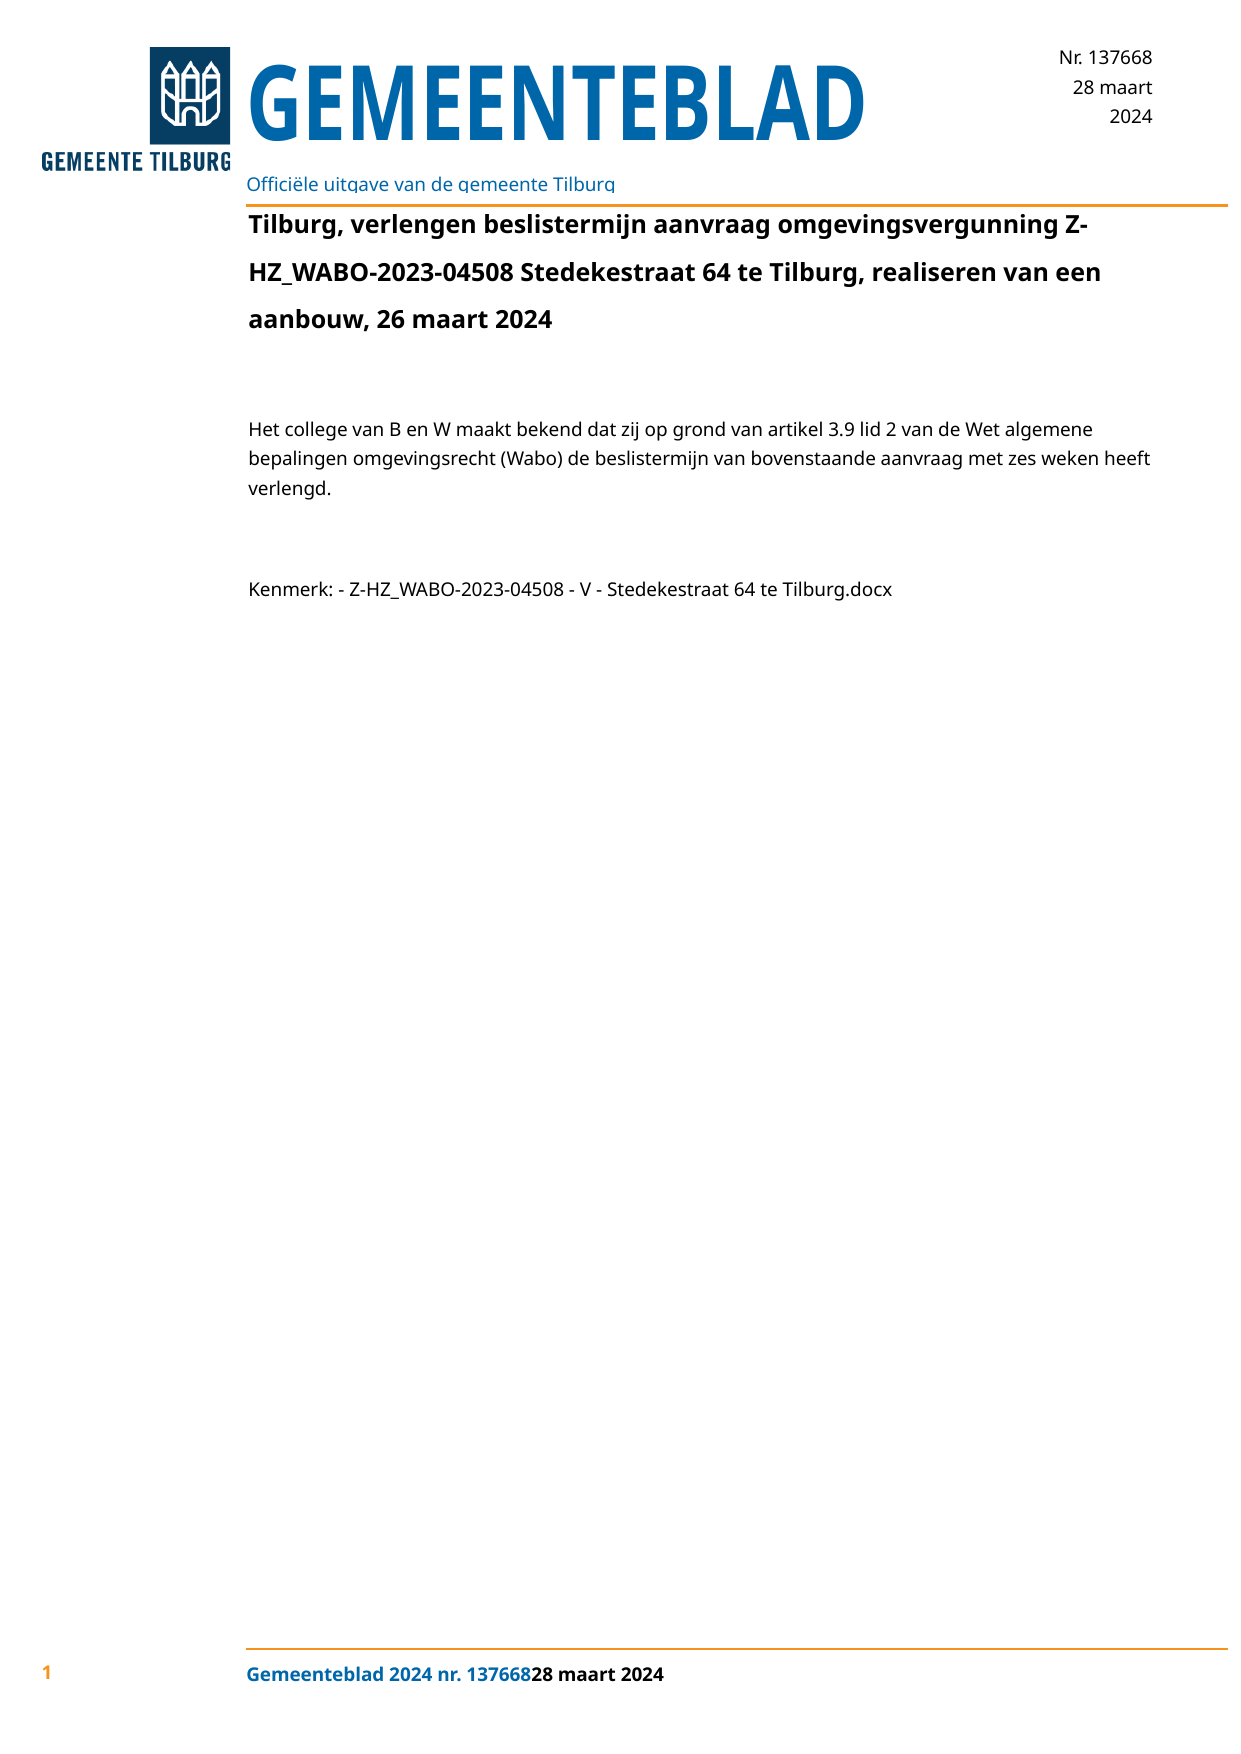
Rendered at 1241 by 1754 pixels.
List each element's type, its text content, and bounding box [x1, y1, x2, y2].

text Kenmerk: - Z-HZ_WABO-2023-04508 - V - Stedekestraat 64 te Tilburg.docx [248, 576, 1152, 602]
text Het college van B en W maakt bekend dat zij op grond van artikel 3.9 lid 2 van de Wet algemene bepalingen omgevingsrecht (Wabo) de beslistermijn van bovenstaande aanvraag met zes weken heeft verlengd. [248, 416, 1152, 501]
text Tilburg, verlengen beslistermijn aanvraag omgevingsvergunning Z-HZ_WABO-2023-04508 Stedekestraat 64 te Tilburg, realiseren van een aanbouw, 26 maart 2024 [248, 207, 1152, 336]
picture [41, 47, 231, 172]
